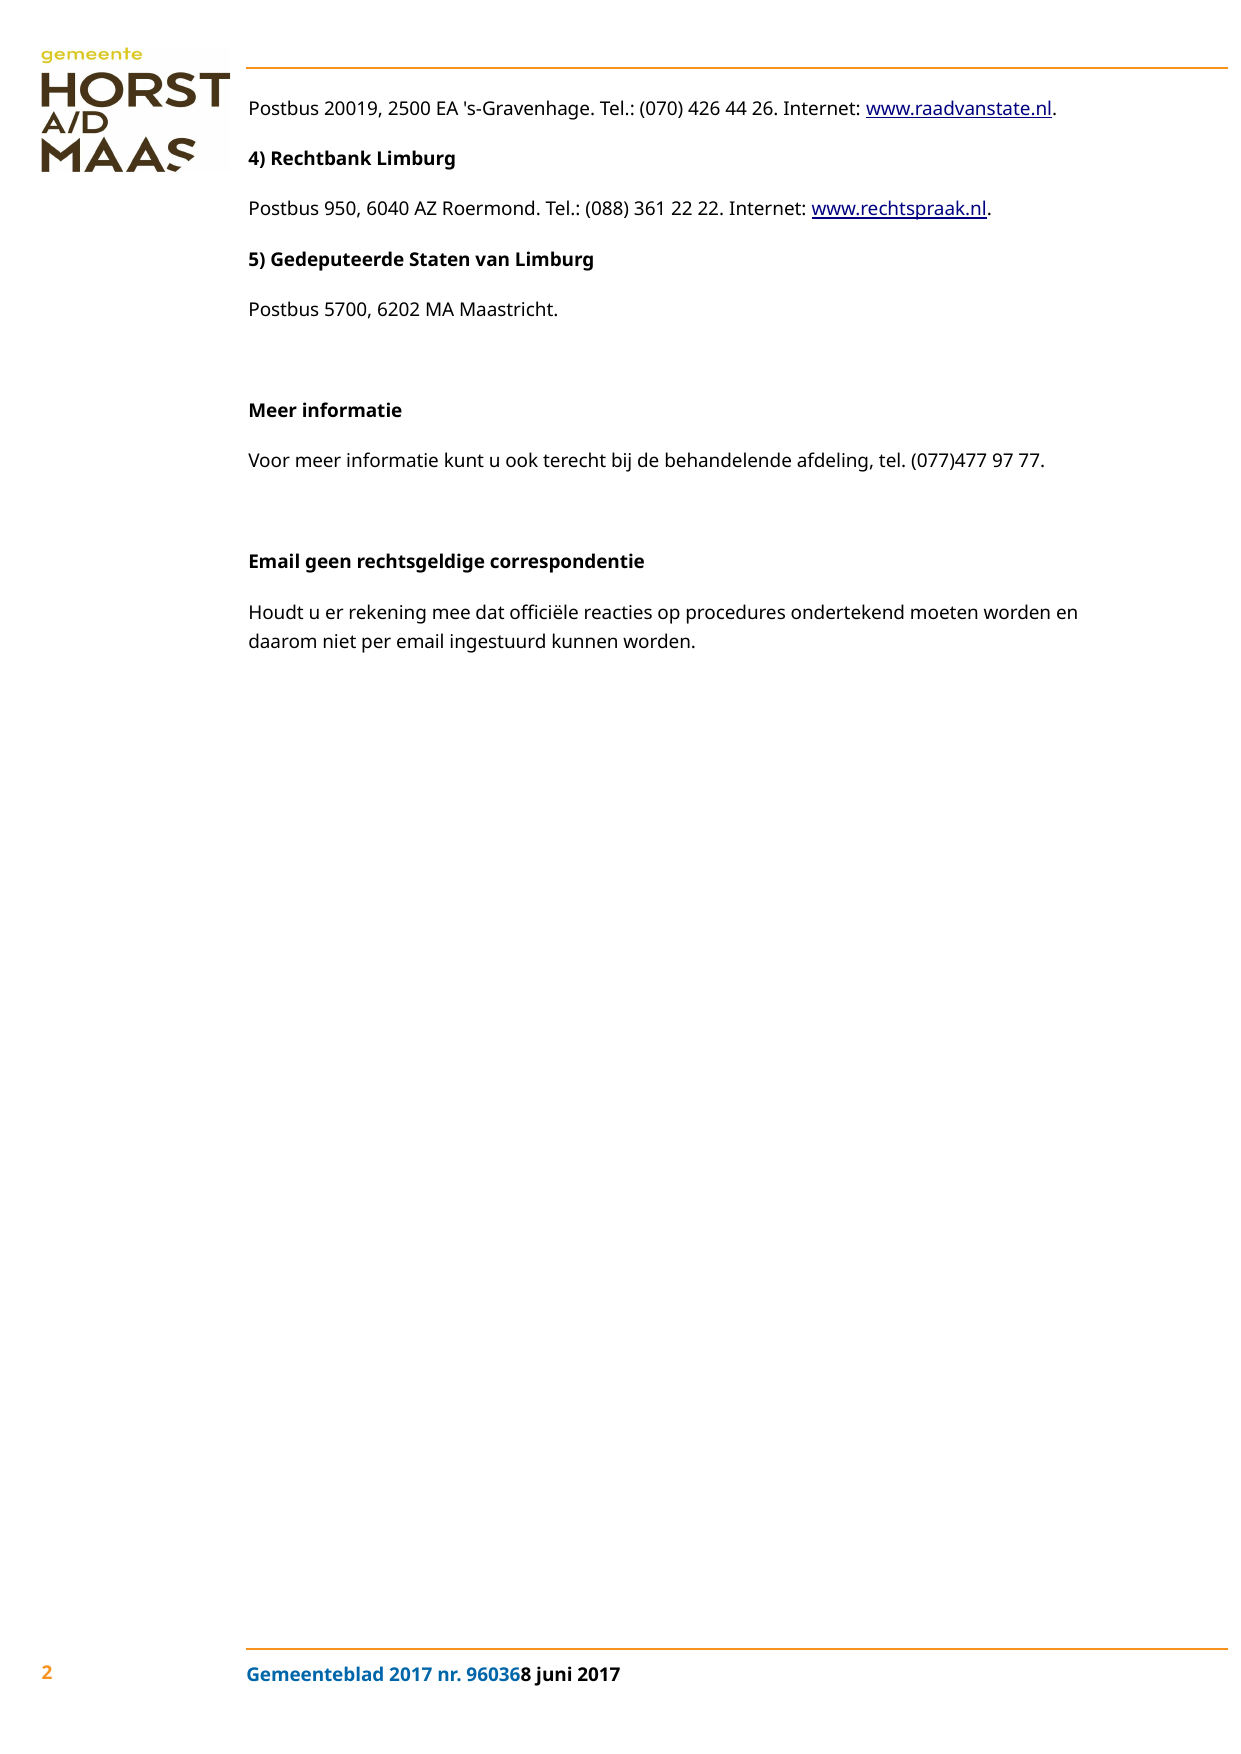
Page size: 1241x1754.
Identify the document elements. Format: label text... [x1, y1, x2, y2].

picture [41, 47, 231, 172]
text Houdt u er rekening mee dat officiële reacties op procedures ondertekend moeten worden en daarom niet per email ingestuurd kunnen worden. [248, 599, 1152, 654]
text Postbus 5700, 6202 MA Maastricht. [248, 296, 1152, 322]
text Voor meer informatie kunt u ook terecht bij de behandelende afdeling, tel. (077)477 97 77. [248, 448, 1152, 473]
text Meer informatie [248, 397, 1152, 423]
text Postbus 950, 6040 AZ Roermond. Tel.: (088) 361 22 22. Internet: www.rechtspraak.nl. [248, 196, 1152, 221]
text 4) Rechtbank Limburg [248, 145, 1152, 171]
text Postbus 20019, 2500 EA 's-Gravenhage. Tel.: (070) 426 44 26. Internet: www.raadvanstate.nl. [248, 95, 1152, 121]
text Email geen rechtsgeldige correspondentie [248, 548, 1152, 574]
text 5) Gedeputeerde Staten van Limburg [248, 246, 1152, 272]
